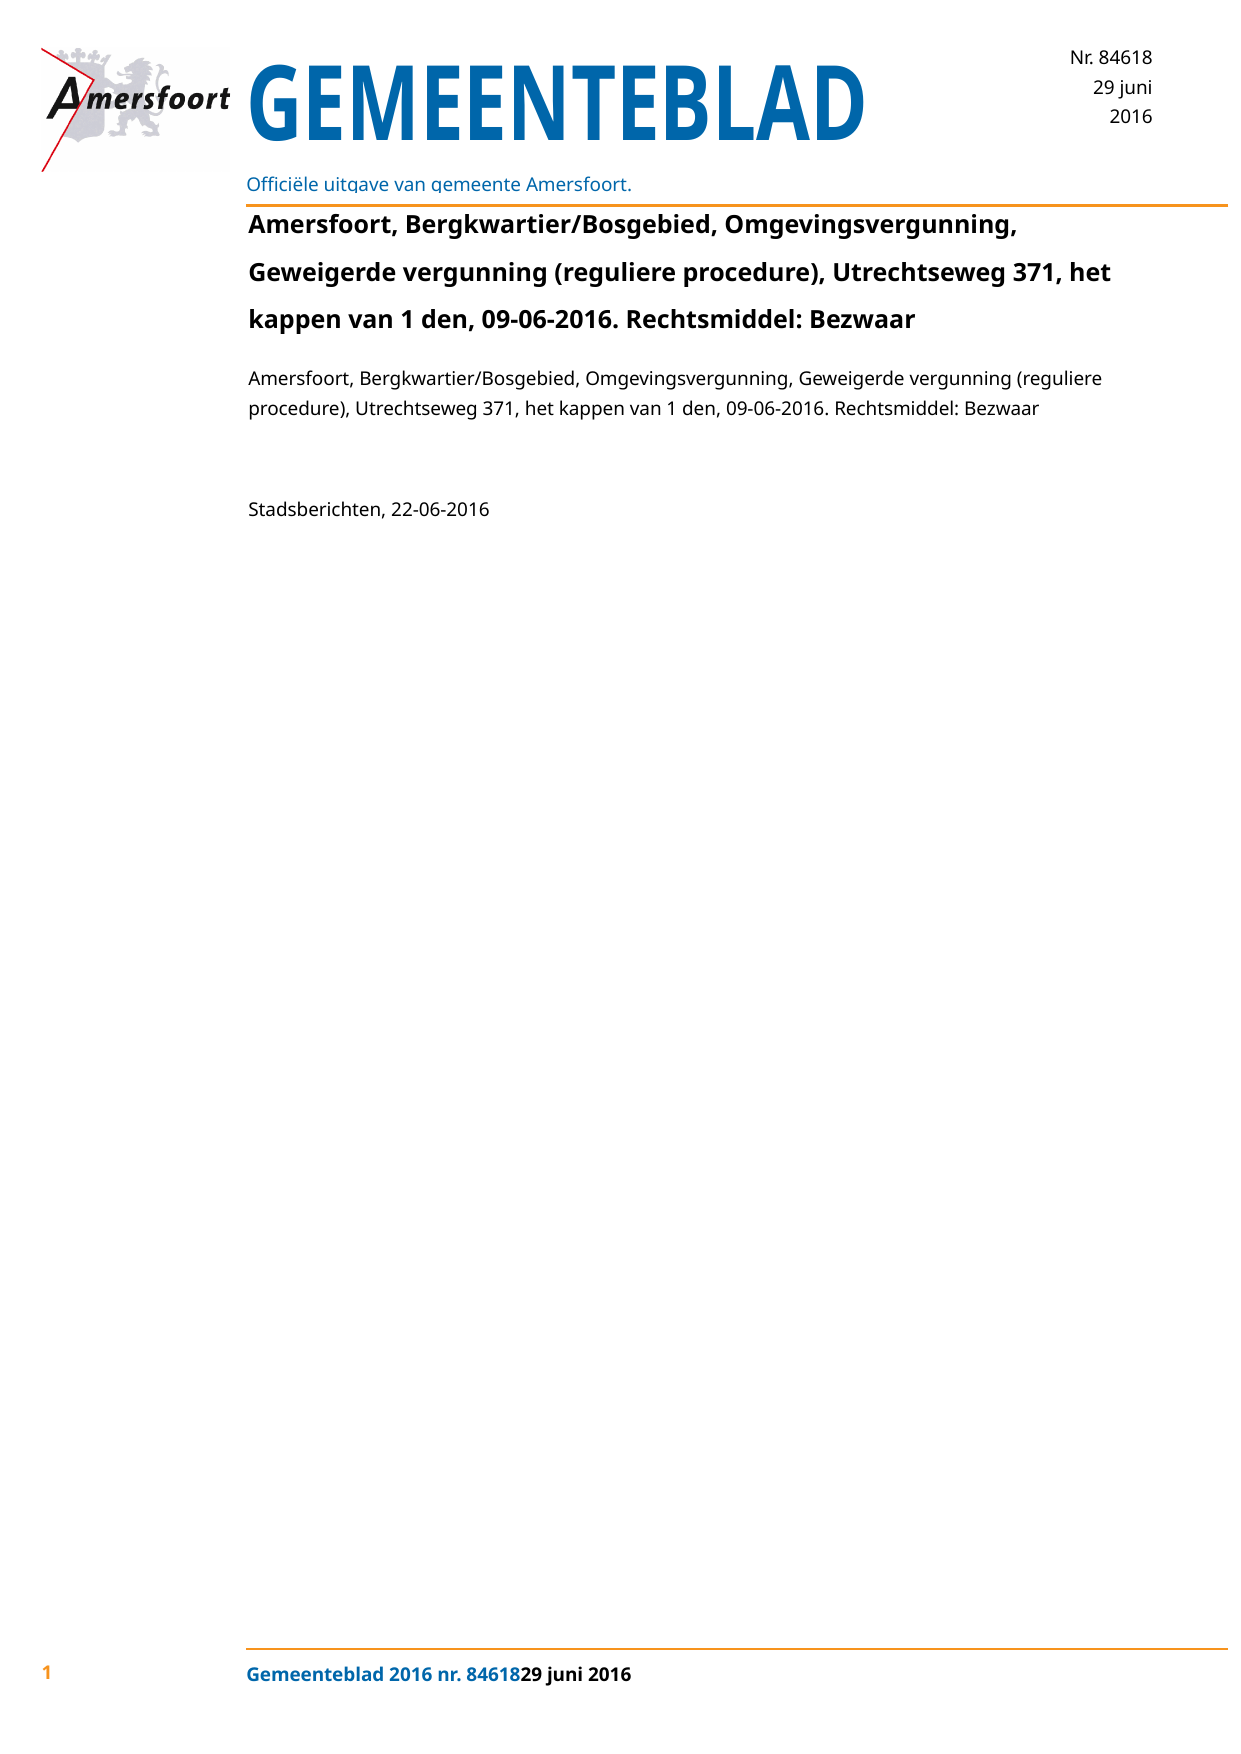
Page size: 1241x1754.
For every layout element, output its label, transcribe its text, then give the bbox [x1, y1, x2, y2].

text Stadsberichten, 22-06-2016 [248, 496, 1152, 522]
picture [41, 47, 231, 172]
text Amersfoort, Bergkwartier/Bosgebied, Omgevingsvergunning, Geweigerde vergunning (reguliere procedure), Utrechtseweg 371, het kappen van 1 den, 09-06-2016. Rechtsmiddel: Bezwaar [248, 366, 1152, 421]
text Amersfoort, Bergkwartier/Bosgebied, Omgevingsvergunning, Geweigerde vergunning (reguliere procedure), Utrechtseweg 371, het kappen van 1 den, 09-06-2016. Rechtsmiddel: Bezwaar [248, 207, 1152, 336]
